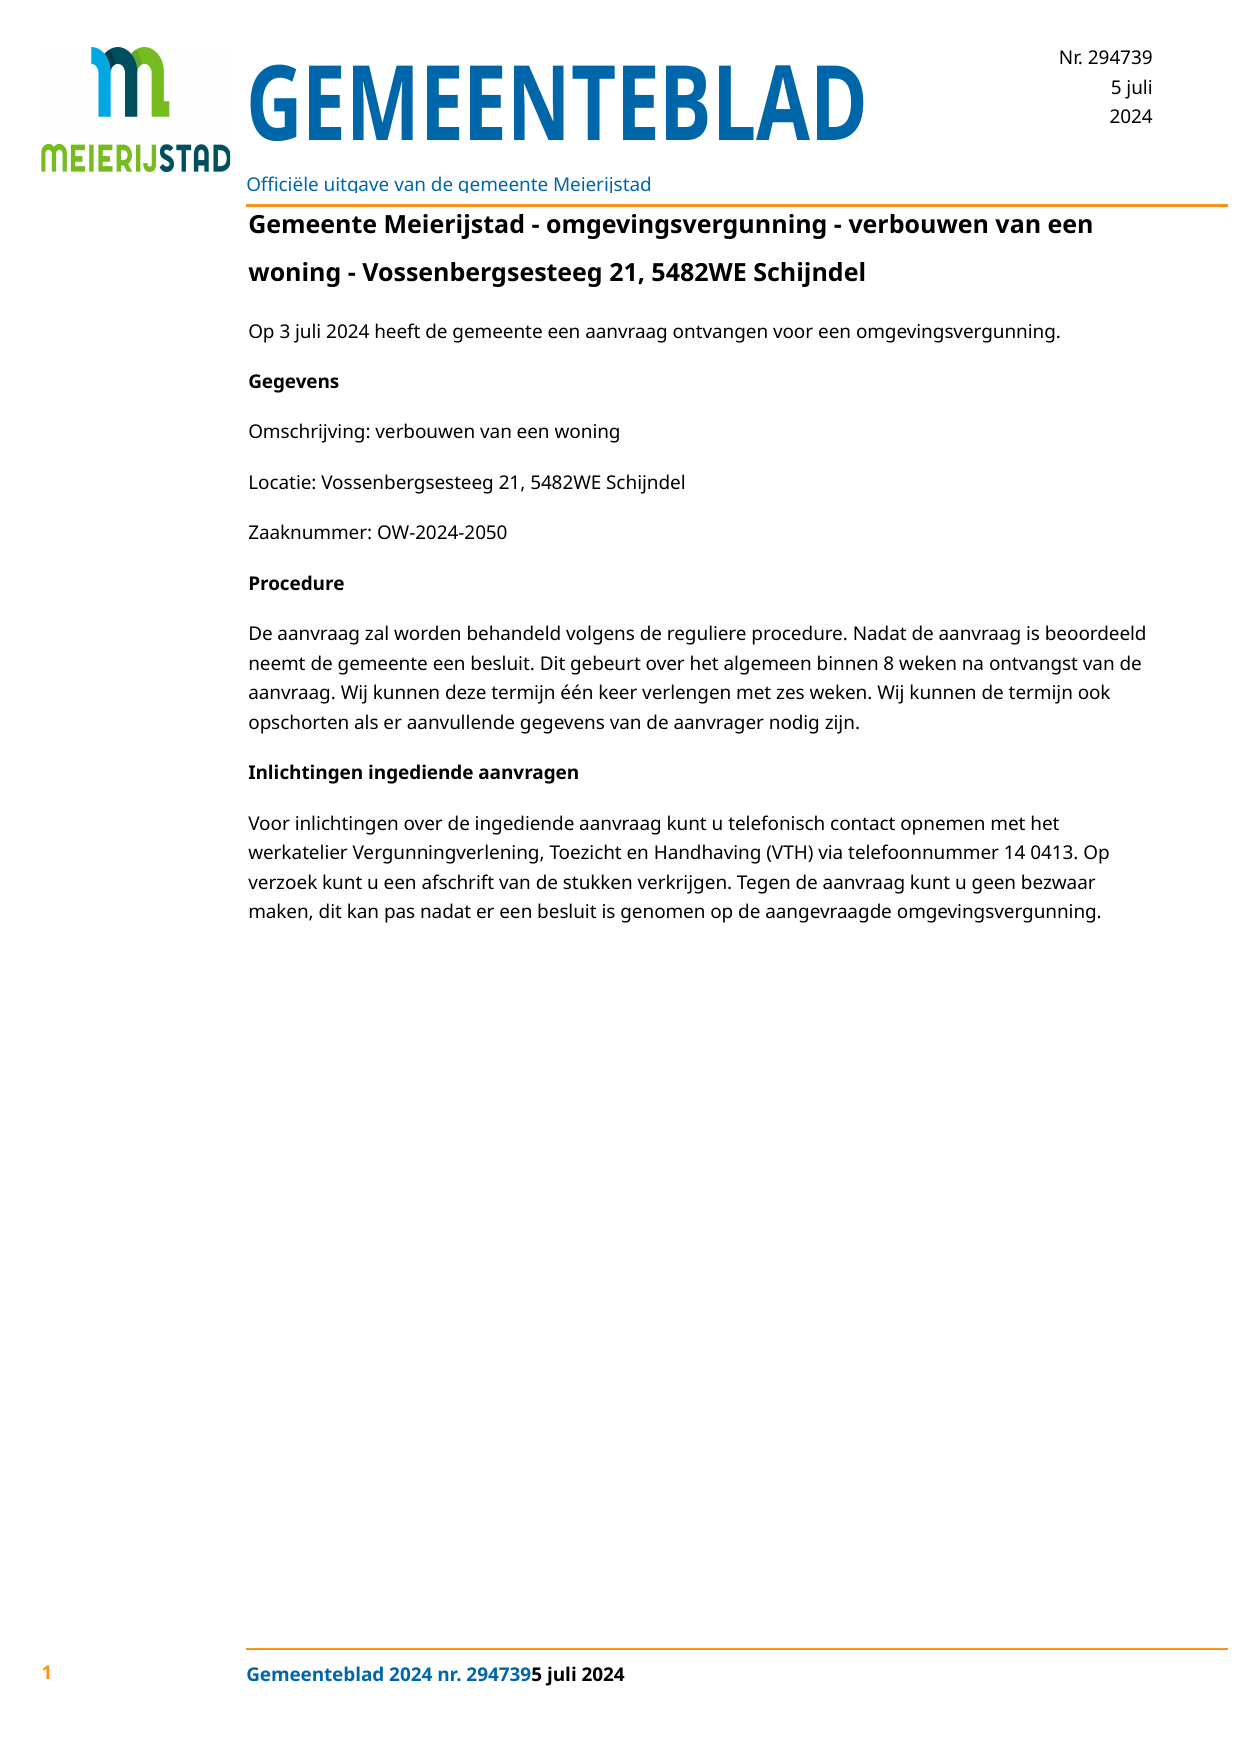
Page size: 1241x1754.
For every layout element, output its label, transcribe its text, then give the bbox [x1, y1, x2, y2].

text Locatie: Vossenbergsesteeg 21, 5482WE Schijndel [248, 469, 1152, 495]
text Omschrijving: verbouwen van een woning [248, 419, 1152, 444]
text Inlichtingen ingediende aanvragen [248, 759, 1152, 785]
text Voor inlichtingen over de ingediende aanvraag kunt u telefonisch contact opnemen met het werkatelier Vergunningverlening, Toezicht en Handhaving (VTH) via telefoonnummer 14 0413. Op verzoek kunt u een afschrift van de stukken verkrijgen. Tegen de aanvraag kunt u geen bezwaar maken, dit kan pas nadat er een besluit is genomen op de aangevraagde omgevingsvergunning. [248, 810, 1152, 924]
text Zaaknummer: OW-2024-2050 [248, 519, 1152, 545]
text Gemeente Meierijstad - omgevingsvergunning - verbouwen van een woning - Vossenbergsesteeg 21, 5482WE Schijndel [248, 207, 1152, 288]
text Op 3 juli 2024 heeft de gemeente een aanvraag ontvangen voor een omgevingsvergunning. [248, 318, 1152, 344]
picture [41, 47, 231, 172]
text Gegevens [248, 368, 1152, 394]
text Procedure [248, 570, 1152, 596]
text De aanvraag zal worden behandeld volgens de reguliere procedure. Nadat de aanvraag is beoordeeld neemt de gemeente een besluit. Dit gebeurt over het algemeen binnen 8 weken na ontvangst van de aanvraag. Wij kunnen deze termijn één keer verlengen met zes weken. Wij kunnen de termijn ook opschorten als er aanvullende gegevens van de aanvrager nodig zijn. [248, 620, 1152, 735]
